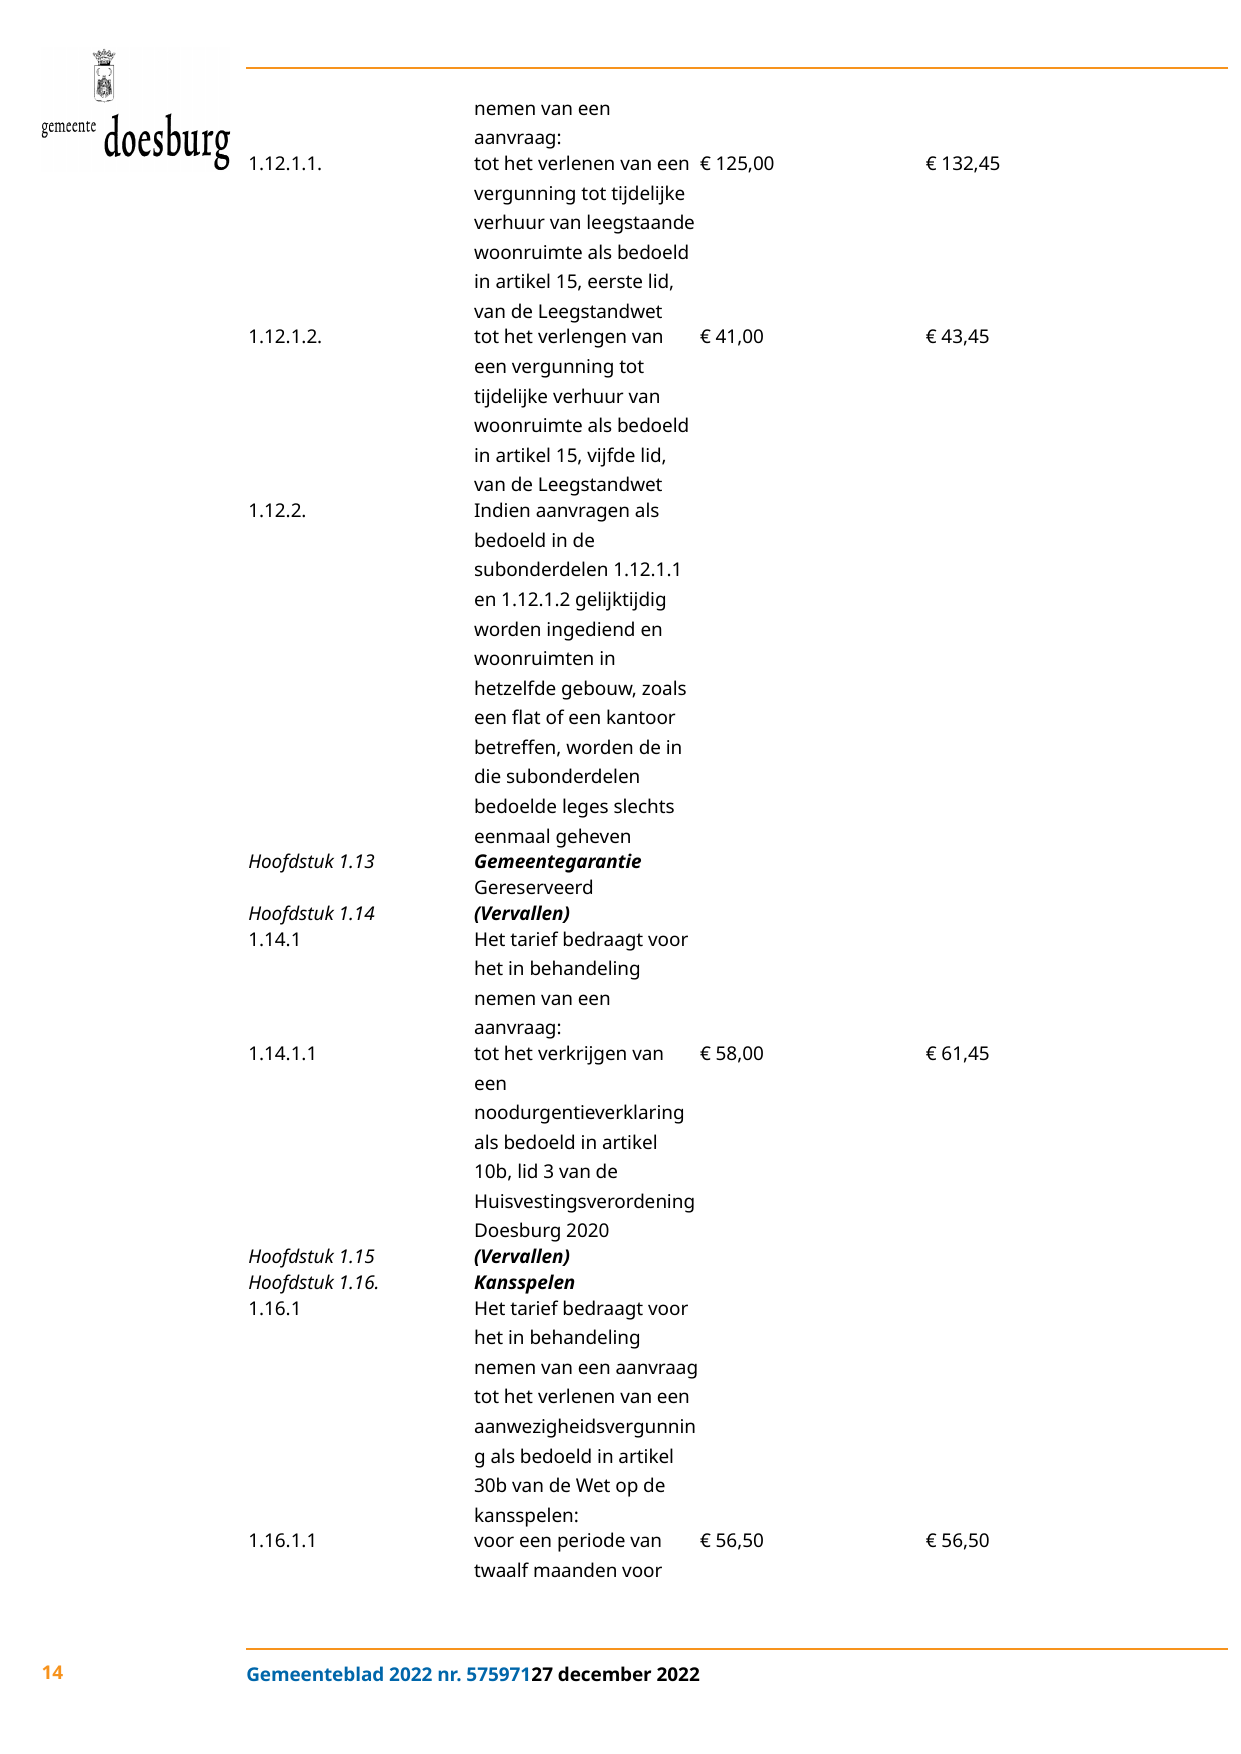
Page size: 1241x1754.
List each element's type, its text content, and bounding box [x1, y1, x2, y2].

table_cell [700, 926, 926, 1040]
table_cell nemen van een aanvraag: [474, 95, 700, 150]
table_cell Hoofdstuk 1.15 [248, 1244, 474, 1269]
table_cell Kansspelen [474, 1269, 700, 1295]
table_cell [700, 95, 926, 150]
table_cell € 56,50 [700, 1528, 926, 1583]
table_cell tot het verlengen van een vergunning tot tijdelijke verhuur van woonruimte als bedoeld in artikel 15, vijfde lid, van de Leegstandwet [474, 324, 700, 497]
table_cell [248, 874, 474, 900]
table_cell [700, 900, 926, 926]
table_cell [926, 1244, 1152, 1269]
table_cell (Vervallen) [474, 900, 700, 926]
table_cell Indien aanvragen als bedoeld in de subonderdelen 1.12.1.1 en 1.12.1.2 gelijktijdig worden ingediend en woonruimten in hetzelfde gebouw, zoals een flat of een kantoor betreffen, worden de in die subonderdelen bedoelde leges slechts eenmaal geheven [474, 498, 700, 848]
table_cell Het tarief bedraagt voor het in behandeling nemen van een aanvraag tot het verlenen van een aanwezigheidsvergunning als bedoeld in artikel 30b van de Wet op de kansspelen: [474, 1295, 700, 1528]
table_cell € 132,45 [926, 150, 1152, 324]
table_cell [700, 849, 926, 874]
table_cell [248, 95, 474, 150]
table_cell [926, 874, 1152, 900]
table_cell € 58,00 [700, 1040, 926, 1243]
table_cell 1.12.2. [248, 498, 474, 848]
table_cell € 56,50 [926, 1528, 1152, 1583]
table_cell [926, 900, 1152, 926]
table_cell € 41,00 [700, 324, 926, 497]
table_cell [926, 95, 1152, 150]
table_cell Hoofdstuk 1.14 [248, 900, 474, 926]
table_cell 1.12.1.1. [248, 150, 474, 324]
table_cell Hoofdstuk 1.13 [248, 849, 474, 874]
table_cell [926, 1295, 1152, 1528]
table_cell € 125,00 [700, 150, 926, 324]
table_cell [700, 498, 926, 848]
table_cell 1.16.1 [248, 1295, 474, 1528]
table_cell € 43,45 [926, 324, 1152, 497]
table_cell 1.14.1 [248, 926, 474, 1040]
table_cell voor een periode van twaalf maanden voor [474, 1528, 700, 1583]
table_cell [926, 1269, 1152, 1295]
table_cell Gereserveerd [474, 874, 700, 900]
table_cell 1.14.1.1 [248, 1040, 474, 1243]
table_cell [700, 874, 926, 900]
table_cell Hoofdstuk 1.16. [248, 1269, 474, 1295]
table_cell tot het verkrijgen van een noodurgentieverklaring als bedoeld in artikel 10b, lid 3 van de Huisvestingsverordening Doesburg 2020 [474, 1040, 700, 1243]
table_cell [926, 498, 1152, 848]
table_cell [926, 926, 1152, 1040]
table_cell [700, 1269, 926, 1295]
table_cell tot het verlenen van een vergunning tot tijdelijke verhuur van leegstaande woonruimte als bedoeld in artikel 15, eerste lid, van de Leegstandwet [474, 150, 700, 324]
table_cell (Vervallen) [474, 1244, 700, 1269]
table_cell € 61,45 [926, 1040, 1152, 1243]
table_cell Gemeentegarantie [474, 849, 700, 874]
table_cell [926, 849, 1152, 874]
table_cell Het tarief bedraagt voor het in behandeling nemen van een aanvraag: [474, 926, 700, 1040]
table_cell 1.16.1.1 [248, 1528, 474, 1583]
table_cell [700, 1244, 926, 1269]
table_cell 1.12.1.2. [248, 324, 474, 497]
picture [41, 47, 231, 172]
table_cell [700, 1295, 926, 1528]
